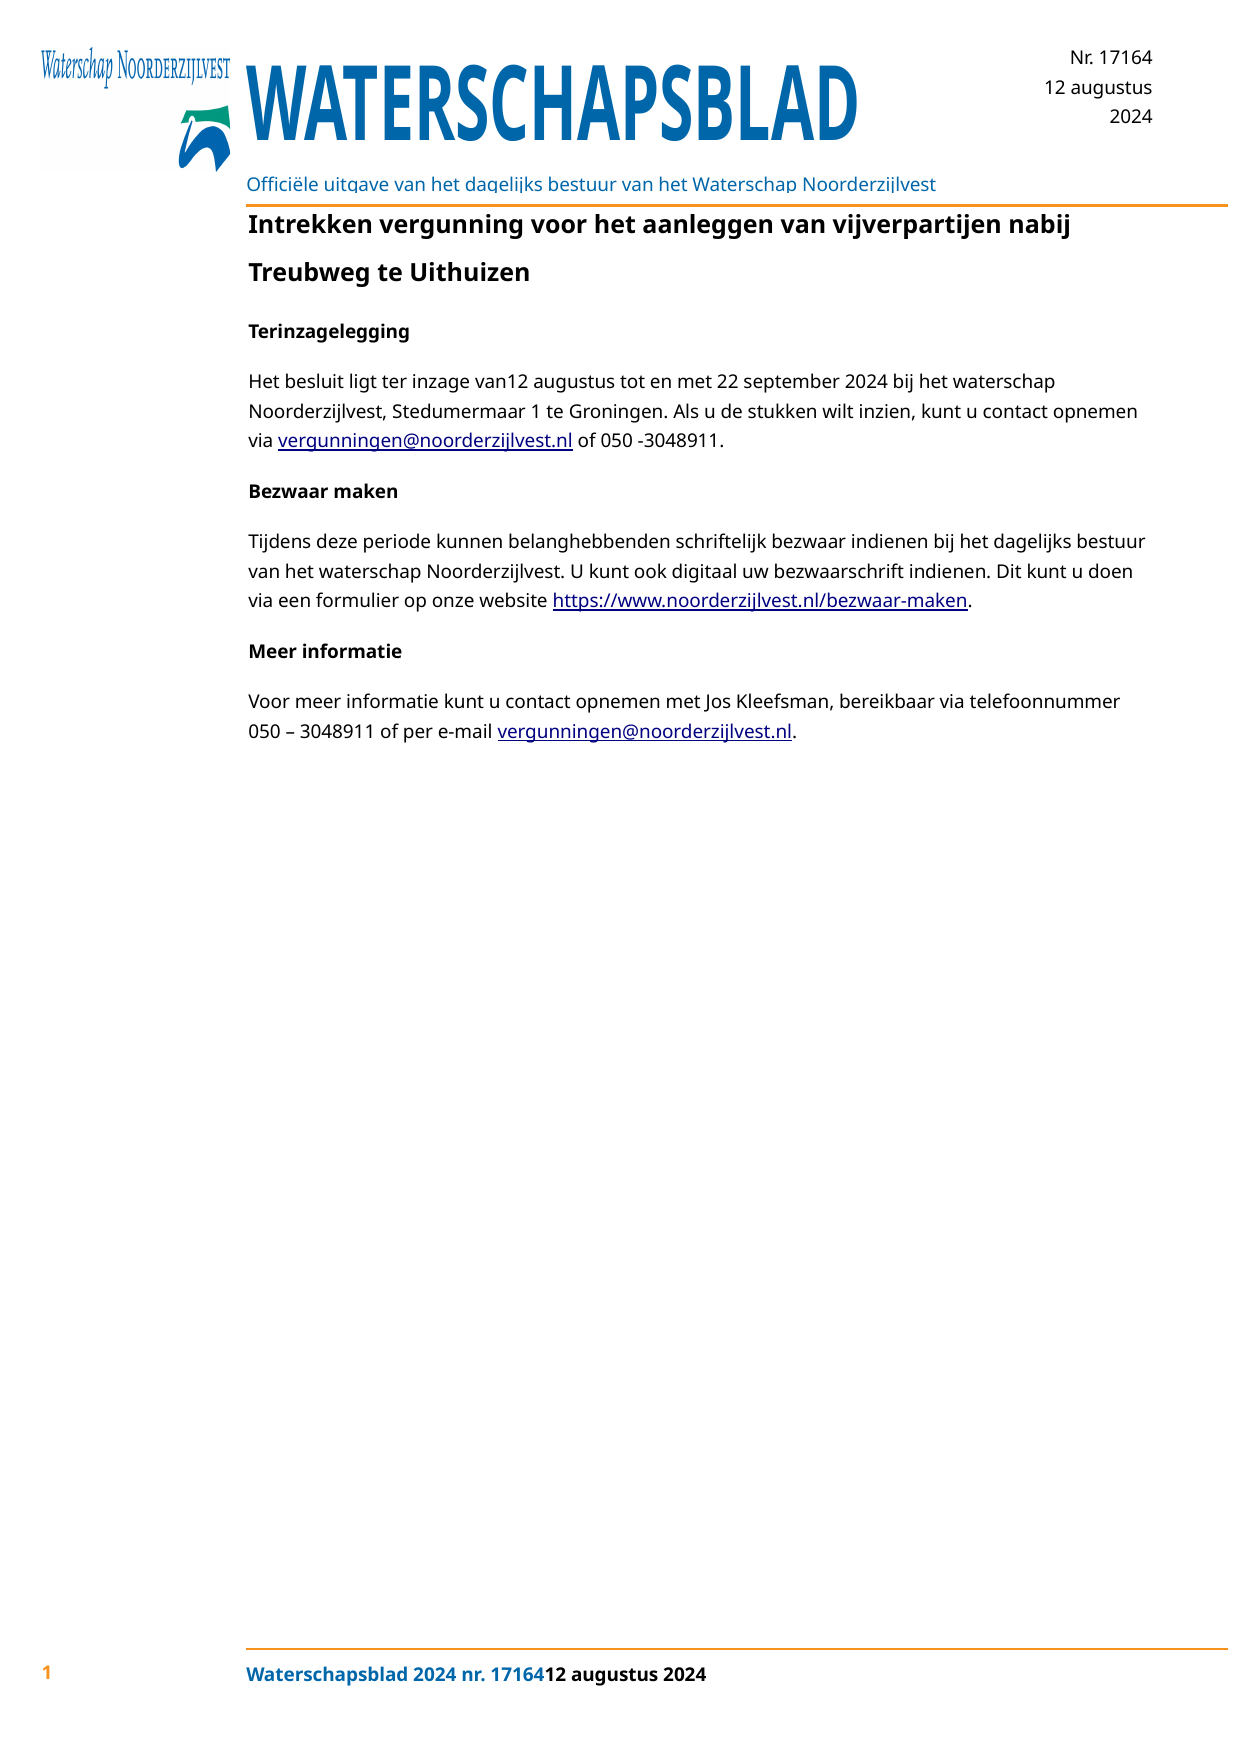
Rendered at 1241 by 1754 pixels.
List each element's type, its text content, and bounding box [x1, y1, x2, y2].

text Tijdens deze periode kunnen belanghebbenden schriftelijk bezwaar indienen bij het dagelijks bestuur van het waterschap Noorderzijlvest. U kunt ook digitaal uw bezwaarschrift indienen. Dit kunt u doen via een formulier op onze website https://www.noorderzijlvest.nl/bezwaar-maken. [248, 528, 1152, 613]
text Het besluit ligt ter inzage van12 augustus tot en met 22 september 2024 bij het waterschap Noorderzijlvest, Stedumermaar 1 te Groningen. Als u de stukken wilt inzien, kunt u contact opnemen via vergunningen@noorderzijlvest.nl of 050 -3048911. [248, 368, 1152, 453]
text Voor meer informatie kunt u contact opnemen met Jos Kleefsman, bereikbaar via telefoonnummer 050 – 3048911 of per e-mail vergunningen@noorderzijlvest.nl. [248, 688, 1152, 744]
picture [41, 47, 231, 172]
text Intrekken vergunning voor het aanleggen van vijverpartijen nabij Treubweg te Uithuizen [248, 207, 1152, 288]
text Bezwaar maken [248, 478, 1152, 504]
text Terinzagelegging [248, 318, 1152, 344]
text Meer informatie [248, 638, 1152, 664]
